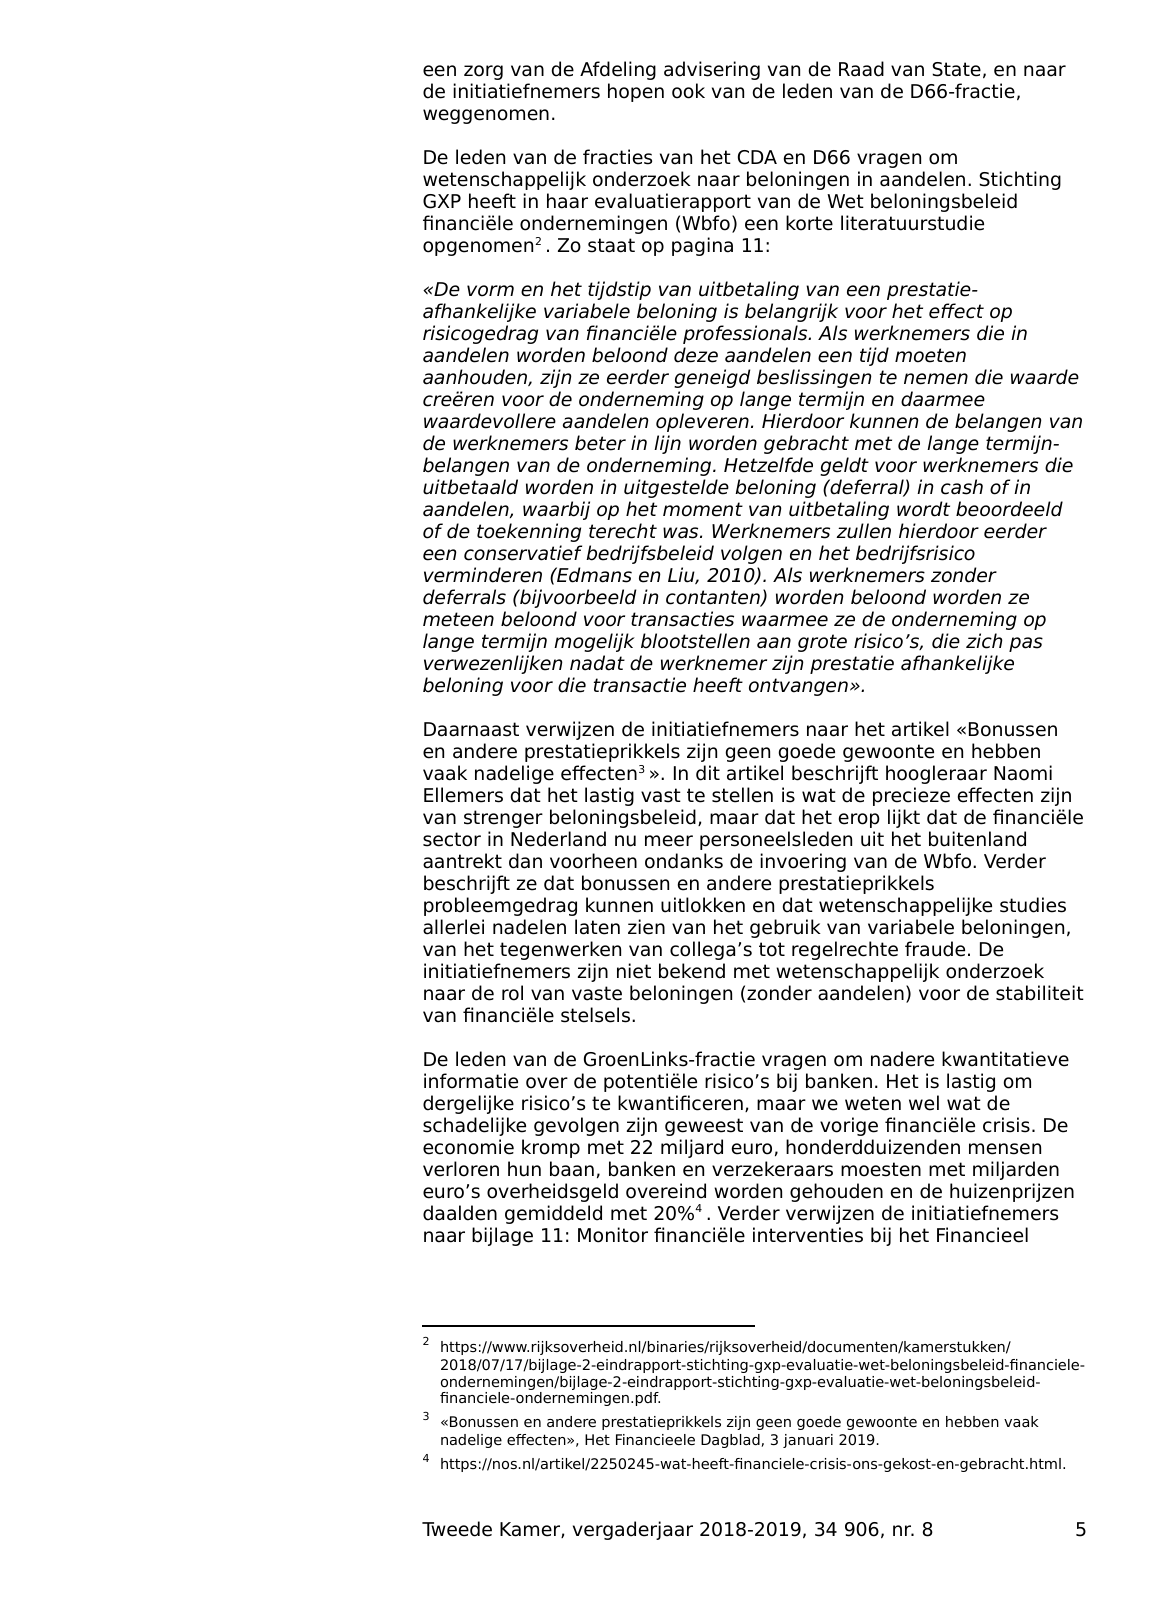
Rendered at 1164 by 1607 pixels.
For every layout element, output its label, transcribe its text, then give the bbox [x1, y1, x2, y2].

text een zorg van de Afdeling advisering van de Raad van State, en naar de initiatiefnemers hopen ook van de leden van de D66-fractie, weggenomen. [422, 59, 1087, 125]
text De leden van de GroenLinks-fractie vragen om nadere kwantitatieve informatie over de potentiële risico’s bij banken. Het is lastig om dergelijke risico’s te kwantificeren, maar we weten wel wat de schadelijke gevolgen zijn geweest van de vorige financiële crisis. De economie kromp met 22 miljard euro, honderdduizenden mensen verloren hun baan, banken en verzekeraars moesten met miljarden euro’s overheidsgeld overeind worden gehouden en de huizenprijzen daalden gemiddeld met 20%. Verder verwijzen de initiatiefnemers naar bijlage 11: Monitor financiële interventies bij het Financieel [422, 1049, 1087, 1247]
text «Bonussen en andere prestatieprikkels zijn geen goede gewoonte en hebben vaak nadelige effecten», Het Financieele Dagblad, 3 januari 2019. [422, 1410, 1087, 1449]
text «De vorm en het tijdstip van uitbetaling van een prestatie-afhankelijke variabele beloning is belangrijk voor het effect op risicogedrag van financiële professionals. Als werknemers die in aandelen worden beloond deze aandelen een tijd moeten aanhouden, zijn ze eerder geneigd beslissingen te nemen die waarde creëren voor de onderneming op lange termijn en daarmee waardevollere aandelen opleveren. Hierdoor kunnen de belangen van de werknemers beter in lijn worden gebracht met de lange termijn-belangen van de onderneming. Hetzelfde geldt voor werknemers die uitbetaald worden in uitgestelde beloning (deferral) in cash of in aandelen, waarbij op het moment van uitbetaling wordt beoordeeld of de toekenning terecht was. Werknemers zullen hierdoor eerder een conservatief bedrijfsbeleid volgen en het bedrijfsrisico verminderen (Edmans en Liu, 2010). Als werknemers zonder deferrals (bijvoorbeeld in contanten) worden beloond worden ze meteen beloond voor transacties waarmee ze de onderneming op lange termijn mogelijk blootstellen aan grote risico’s, die zich pas verwezenlijken nadat de werknemer zijn prestatie afhankelijke beloning voor die transactie heeft ontvangen». [422, 279, 1087, 697]
text De leden van de fracties van het CDA en D66 vragen om wetenschappelijk onderzoek naar beloningen in aandelen. Stichting GXP heeft in haar evaluatierapport van de Wet beloningsbeleid financiële ondernemingen (Wbfo) een korte literatuurstudie opgenomen. Zo staat op pagina 11: [422, 147, 1087, 257]
text https://nos.nl/artikel/2250245-wat-heeft-financiele-crisis-ons-gekost-en-gebracht.html. [422, 1452, 1087, 1474]
text https://www.rijksoverheid.nl/binaries/rijksoverheid/documenten/kamerstukken/2018/07/17/bijlage-2-eindrapport-stichting-gxp-evaluatie-wet-beloningsbeleid-financiele-ondernemingen/bijlage-2-eindrapport-stichting-gxp-evaluatie-wet-beloningsbeleid-financiele-ondernemingen.pdf. [422, 1335, 1087, 1407]
text Daarnaast verwijzen de initiatiefnemers naar het artikel «Bonussen en andere prestatieprikkels zijn geen goede gewoonte en hebben vaak nadelige effecten». In dit artikel beschrijft hoogleraar Naomi Ellemers dat het lastig vast te stellen is wat de precieze effecten zijn van strenger beloningsbeleid, maar dat het erop lijkt dat de financiële sector in Nederland nu meer personeelsleden uit het buitenland aantrekt dan voorheen ondanks de invoering van de Wbfo. Verder beschrijft ze dat bonussen en andere prestatieprikkels probleemgedrag kunnen uitlokken en dat wetenschappelijke studies allerlei nadelen laten zien van het gebruik van variabele beloningen, van het tegenwerken van collega’s tot regelrechte fraude. De initiatiefnemers zijn niet bekend met wetenschappelijk onderzoek naar de rol van vaste beloningen (zonder aandelen) voor de stabiliteit van financiële stelsels. [422, 719, 1087, 1027]
